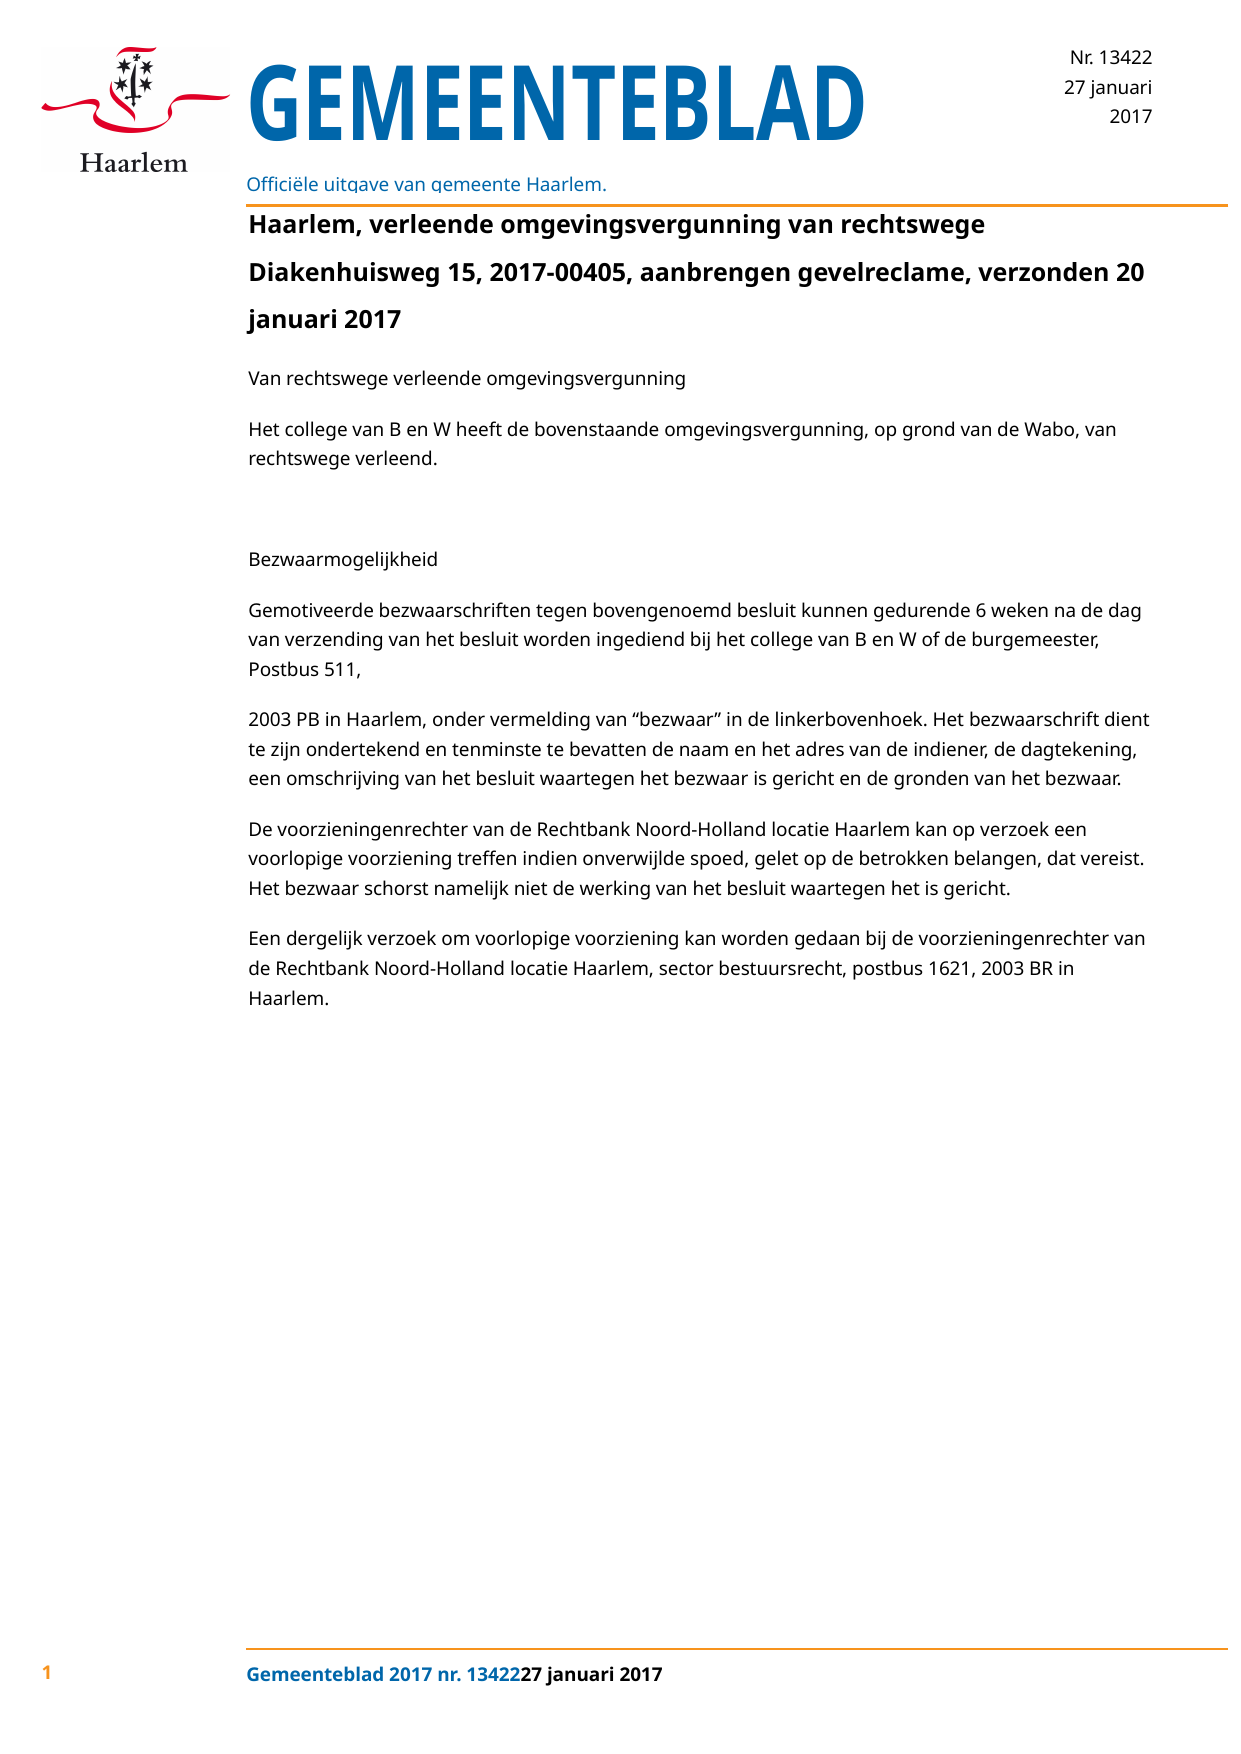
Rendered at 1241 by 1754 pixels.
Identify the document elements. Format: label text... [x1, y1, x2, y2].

text Haarlem, verleende omgevingsvergunning van rechtswege Diakenhuisweg 15, 2017-00405, aanbrengen gevelreclame, verzonden 20 januari 2017 [248, 207, 1152, 336]
text Van rechtswege verleende omgevingsvergunning [248, 366, 1152, 391]
text Een dergelijk verzoek om voorlopige voorziening kan worden gedaan bij de voorzieningenrechter van de Rechtbank Noord-Holland locatie Haarlem, sector bestuursrecht, postbus 1621, 2003 BR in Haarlem. [248, 926, 1152, 1010]
text Het college van B en W heeft de bovenstaande omgevingsvergunning, op grond van de Wabo, van rechtswege verleend. [248, 416, 1152, 471]
text Gemotiveerde bezwaarschriften tegen bovengenoemd besluit kunnen gedurende 6 weken na de dag van verzending van het besluit worden ingediend bij het college van B en W of de burgemeester, Postbus 511, [248, 597, 1152, 682]
picture [41, 47, 231, 172]
text 2003 PB in Haarlem, onder vermelding van “bezwaar” in de linkerbovenhoek. Het bezwaarschrift dient te zijn ondertekend en tenminste te bevatten de naam en het adres van de indiener, de dagtekening, een omschrijving van het besluit waartegen het bezwaar is gericht en de gronden van het bezwaar. [248, 706, 1152, 791]
text De voorzieningenrechter van de Rechtbank Noord-Holland locatie Haarlem kan op verzoek een voorlopige voorziening treffen indien onverwijlde spoed, gelet op de betrokken belangen, dat vereist. Het bezwaar schorst namelijk niet de werking van het besluit waartegen het is gericht. [248, 816, 1152, 901]
text Bezwaarmogelijkheid [248, 546, 1152, 572]
